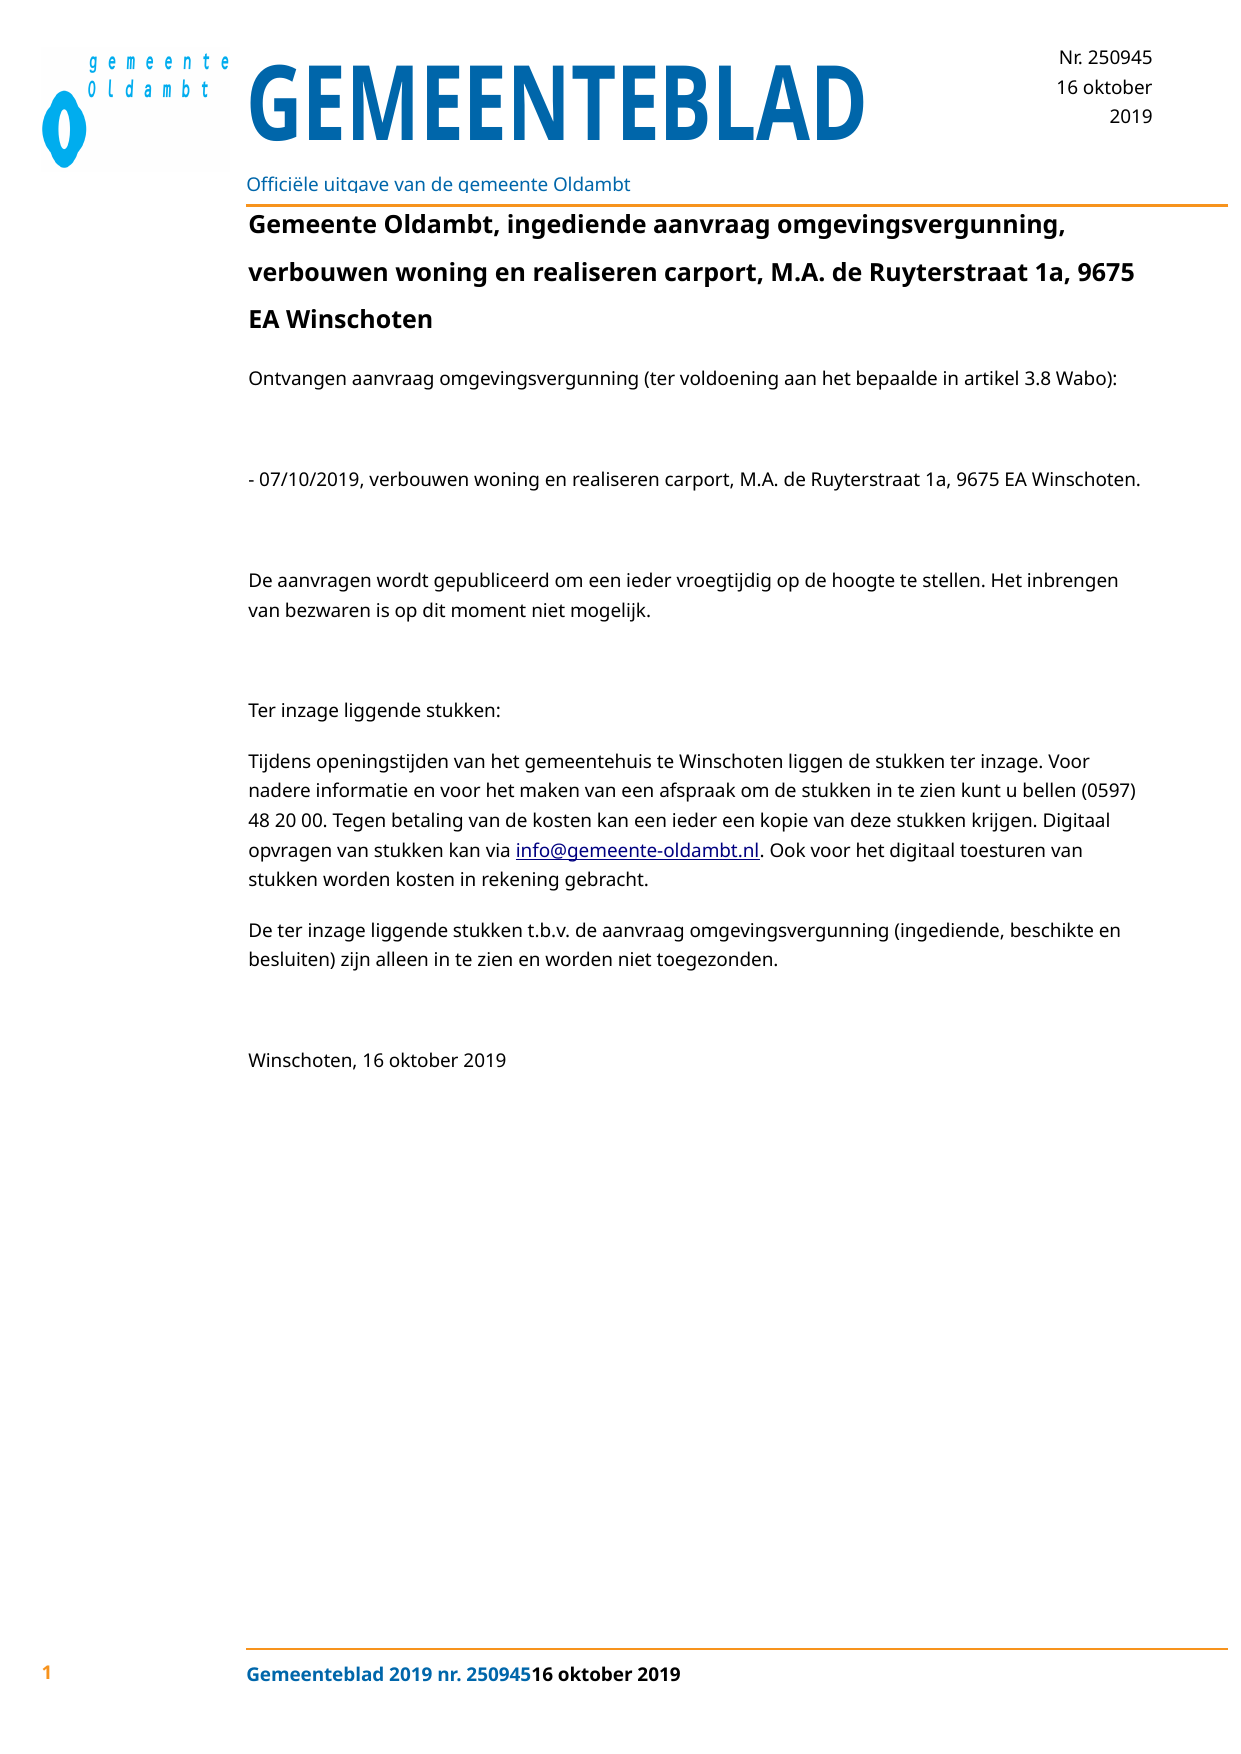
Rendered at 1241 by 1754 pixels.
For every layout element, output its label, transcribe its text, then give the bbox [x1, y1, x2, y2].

text - 07/10/2019, verbouwen woning en realiseren carport, M.A. de Ruyterstraat 1a, 9675 EA Winschoten. [248, 466, 1152, 492]
text Tijdens openingstijden van het gemeentehuis te Winschoten liggen de stukken ter inzage. Voor nadere informatie en voor het maken van een afspraak om de stukken in te zien kunt u bellen (0597) 48 20 00. Tegen betaling van de kosten kan een ieder een kopie van deze stukken krijgen. Digitaal opvragen van stukken kan via info@gemeente-oldambt.nl. Ook voor het digitaal toesturen van stukken worden kosten in rekening gebracht. [248, 748, 1152, 892]
text Ter inzage liggende stukken: [248, 698, 1152, 723]
picture [41, 47, 231, 172]
text Ontvangen aanvraag omgevingsvergunning (ter voldoening aan het bepaalde in artikel 3.8 Wabo): [248, 366, 1152, 391]
text De ter inzage liggende stukken t.b.v. de aanvraag omgevingsvergunning (ingediende, beschikte en besluiten) zijn alleen in te zien en worden niet toegezonden. [248, 917, 1152, 972]
text De aanvragen wordt gepubliceerd om een ieder vroegtijdig op de hoogte te stellen. Het inbrengen van bezwaren is op dit moment niet mogelijk. [248, 567, 1152, 622]
text Gemeente Oldambt, ingediende aanvraag omgevingsvergunning, verbouwen woning en realiseren carport, M.A. de Ruyterstraat 1a, 9675 EA Winschoten [248, 207, 1152, 336]
text Winschoten, 16 oktober 2019 [248, 1047, 1152, 1073]
